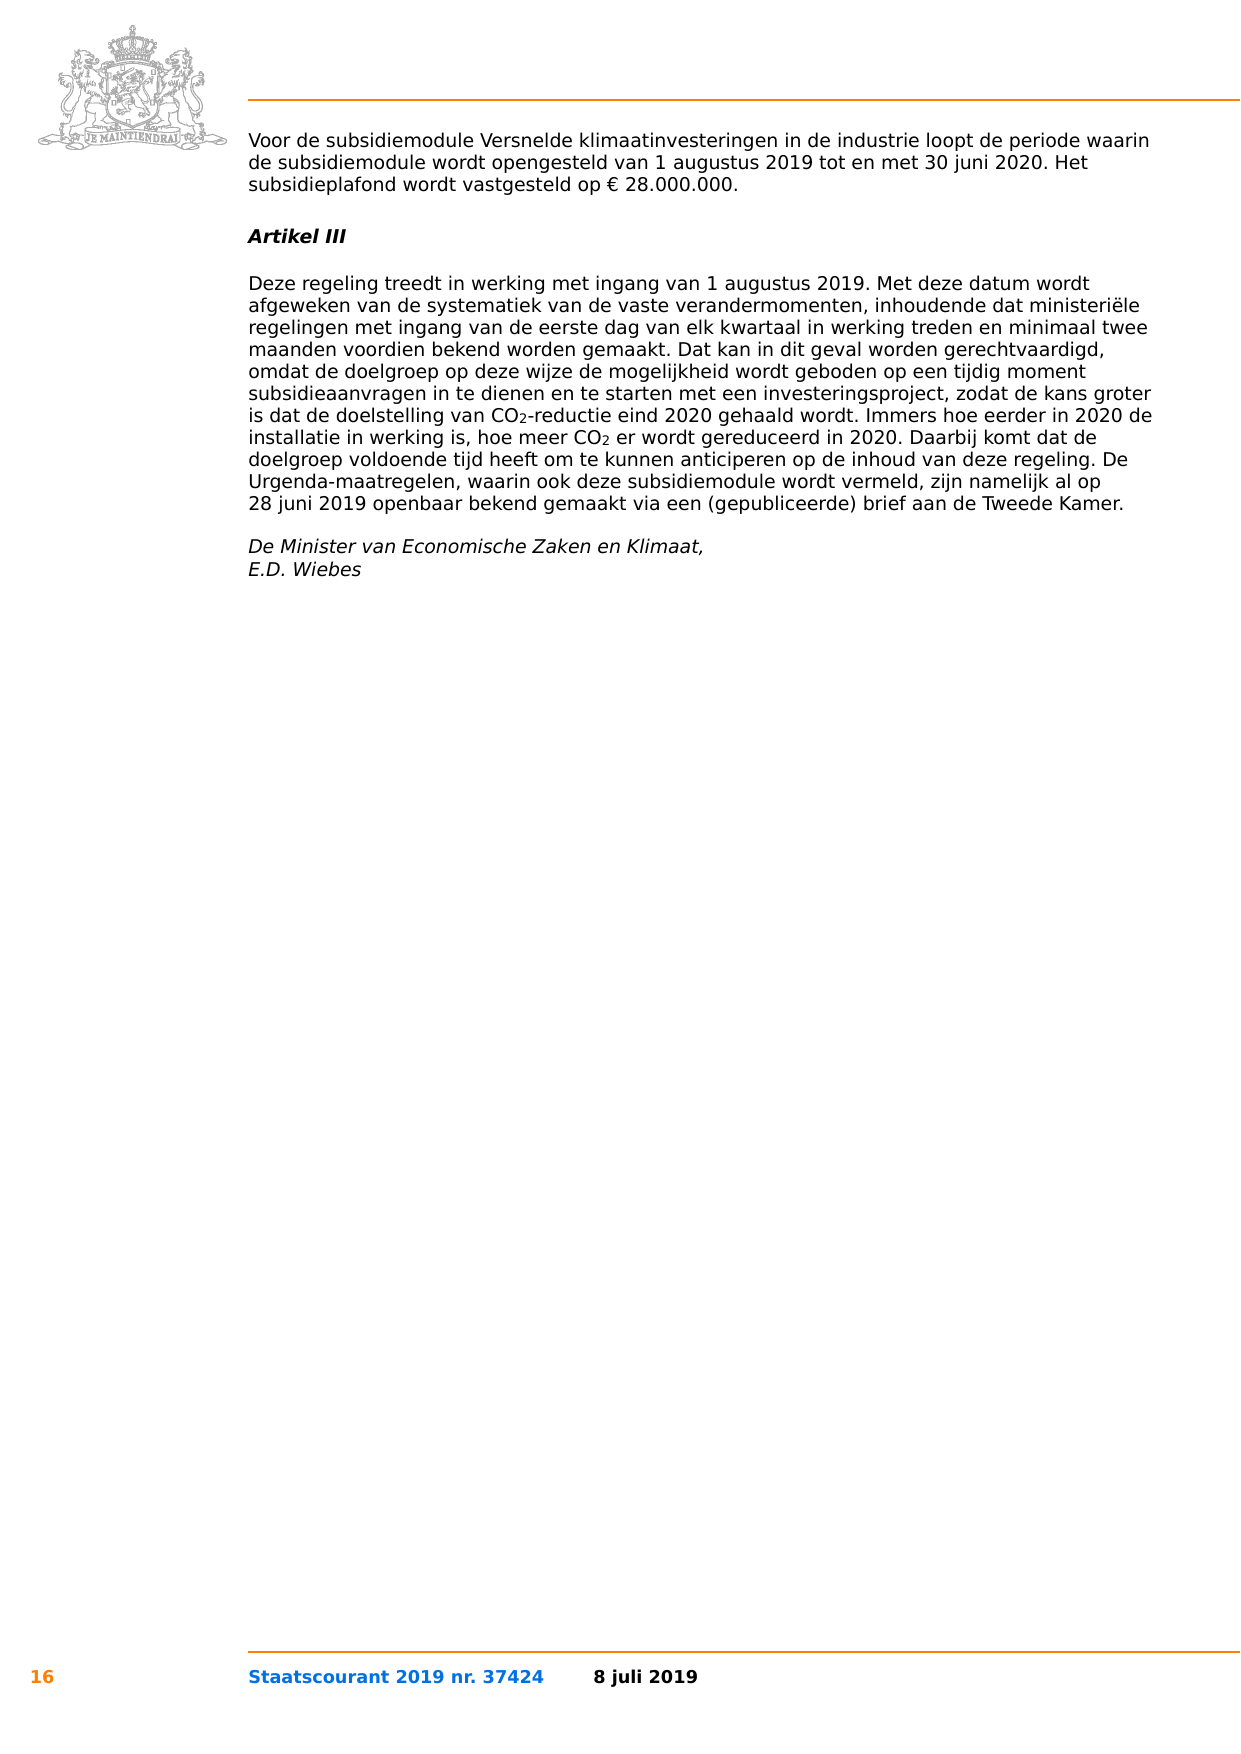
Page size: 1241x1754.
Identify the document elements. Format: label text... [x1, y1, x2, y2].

picture [38, 25, 227, 150]
subtitle Artikel III [248, 226, 1163, 248]
text Deze regeling treedt in werking met ingang van 1 augustus 2019. Met deze datum wordt afgeweken van de systematiek van de vaste verandermomenten, inhoudende dat ministeriële regelingen met ingang van de eerste dag van elk kwartaal in werking treden en minimaal twee maanden voordien bekend worden gemaakt. Dat kan in dit geval worden gerechtvaardigd, omdat de doelgroep op deze wijze de mogelijkheid wordt geboden op een tijdig moment subsidieaanvragen in te dienen en te starten met een investeringsproject, zodat de kans groter is dat de doelstelling van CO2-reductie eind 2020 gehaald wordt. Immers hoe eerder in 2020 de installatie in werking is, hoe meer CO2 er wordt gereduceerd in 2020. Daarbij komt dat de doelgroep voldoende tijd heeft om te kunnen anticiperen op de inhoud van deze regeling. De Urgenda-maatregelen, waarin ook deze subsidiemodule wordt vermeld, zijn namelijk al op 28 juni 2019 openbaar bekend gemaakt via een (gepubliceerde) brief aan de Tweede Kamer. [248, 273, 1163, 514]
text De Minister van Economische Zaken en Klimaat, E.D. Wiebes [248, 536, 1163, 580]
text Voor de subsidiemodule Versnelde klimaatinvesteringen in de industrie loopt de periode waarin de subsidiemodule wordt opengesteld van 1 augustus 2019 tot en met 30 juni 2020. Het subsidieplafond wordt vastgesteld op € 28.000.000. [248, 130, 1163, 196]
